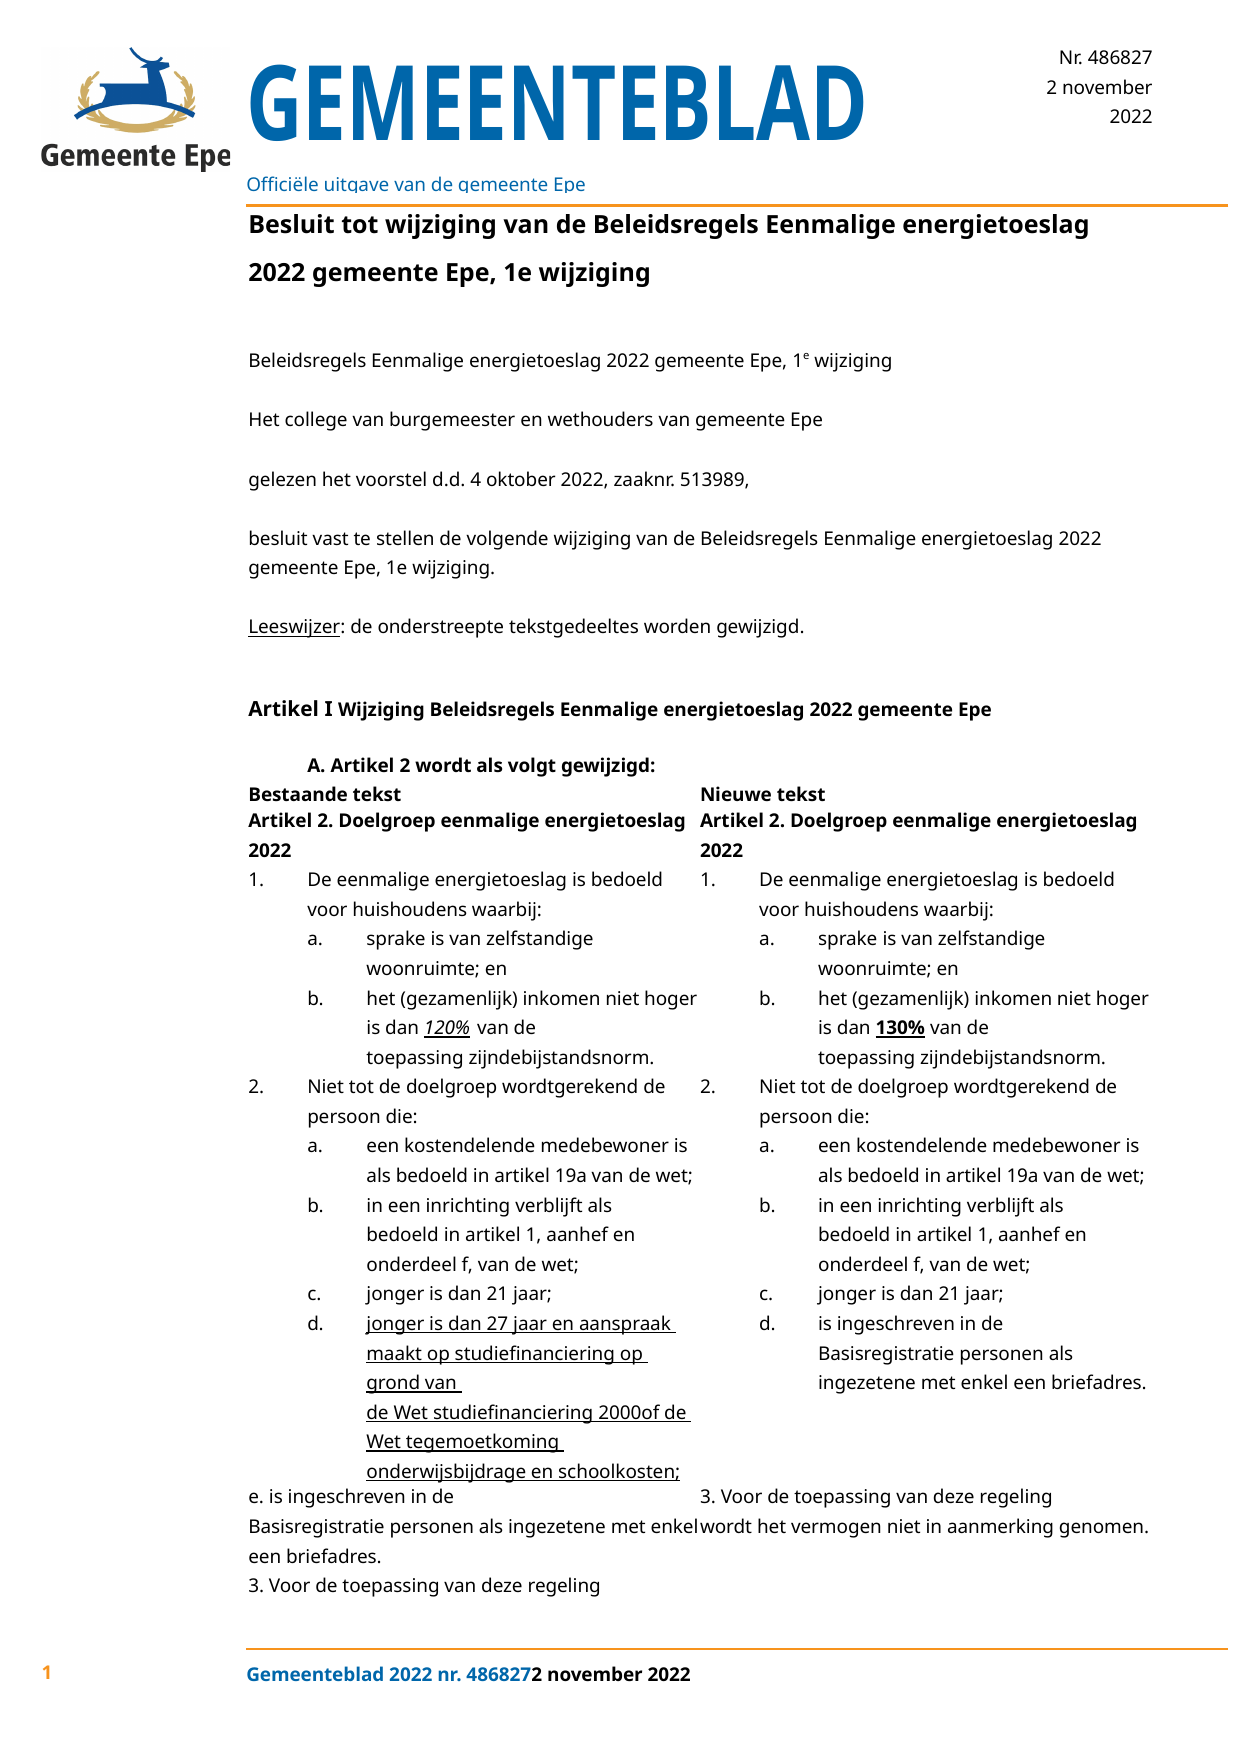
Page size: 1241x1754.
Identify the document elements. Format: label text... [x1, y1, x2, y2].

table_header Nieuwe tekst [700, 781, 1152, 807]
text Leeswijzer: de onderstreepte tekstgedeeltes worden gewijzigd. [248, 614, 1152, 639]
text Artikel I Wijziging Beleidsregels Eenmalige energietoeslag 2022 gemeente Epe [248, 694, 1152, 722]
text gelezen het voorstel d.d. 4 oktober 2022, zaaknr. 513989, [248, 466, 1152, 492]
text besluit vast te stellen de volgende wijziging van de Beleidsregels Eenmalige energietoeslag 2022 gemeente Epe, 1e wijziging. [248, 525, 1152, 580]
text Beleidsregels Eenmalige energietoeslag 2022 gemeente Epe, 1e wijziging [248, 347, 1152, 373]
picture [41, 47, 231, 172]
list A. Artikel 2 wordt als volgt gewijzigd: [248, 752, 1152, 777]
text Het college van burgemeester en wethouders van gemeente Epe [248, 407, 1152, 432]
text Besluit tot wijziging van de Beleidsregels Eenmalige energietoeslag 2022 gemeente Epe, 1e wijziging [248, 207, 1152, 288]
table_cell Artikel 2. Doelgroep eenmalige energietoeslag 2022 De eenmalige energietoeslag is bedoeld voor huishoudens waarbij: sprake is van zelfstandige woonruimte; en het (gezamenlijk) inkomen niet hoger is dan 130% van de toepassing zijndebijstandsnorm. Niet tot de doelgroep wordtgerekend de persoon die: een kostendelende medebewoner is als bedoeld in artikel 19a van de wet; in een inrichting verblijft als bedoeld in artikel 1, aanhef en onderdeel f, van de wet; jonger is dan 21 jaar; is ingeschreven in de Basisregistratie personen als ingezetene met enkel een briefadres. [700, 807, 1152, 1484]
table_cell e. is ingeschreven in de Basisregistratie personen als ingezetene met enkel een briefadres. 3. Voor de toepassing van deze regeling [248, 1484, 700, 1598]
table_cell 3. Voor de toepassing van deze regeling wordt het vermogen niet in aanmerking genomen. [700, 1484, 1152, 1598]
table_cell Artikel 2. Doelgroep eenmalige energietoeslag 2022 De eenmalige energietoeslag is bedoeld voor huishoudens waarbij: sprake is van zelfstandige woonruimte; en het (gezamenlijk) inkomen niet hoger is dan 120% van de toepassing zijndebijstandsnorm. Niet tot de doelgroep wordtgerekend de persoon die: een kostendelende medebewoner is als bedoeld in artikel 19a van de wet; in een inrichting verblijft als bedoeld in artikel 1, aanhef en onderdeel f, van de wet; jonger is dan 21 jaar; jonger is dan 27 jaar en aanspraak maakt op studiefinanciering op grond van de Wet studiefinanciering 2000of de Wet tegemoetkoming onderwijsbijdrage en schoolkosten; [248, 807, 700, 1484]
table_header Bestaande tekst [248, 781, 700, 807]
